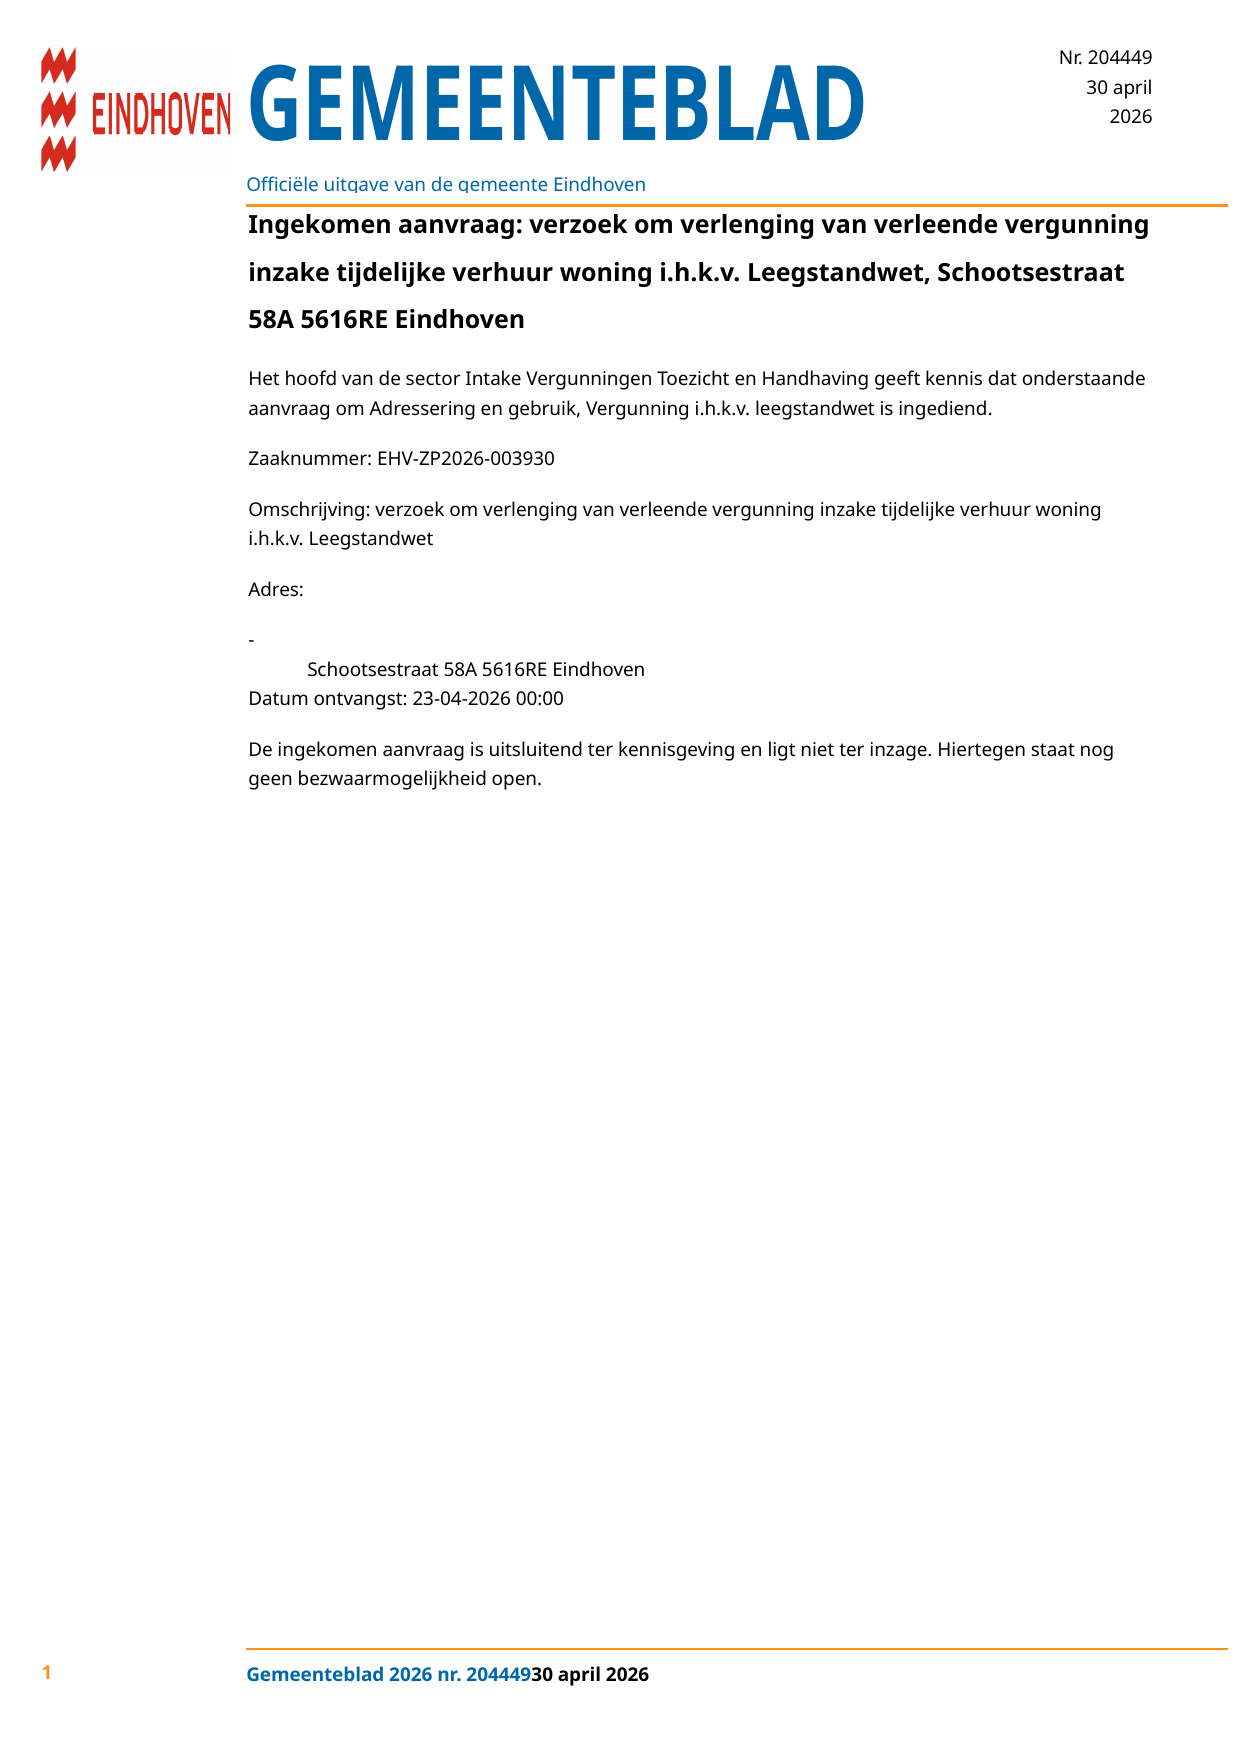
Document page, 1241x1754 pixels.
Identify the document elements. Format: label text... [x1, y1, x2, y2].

picture [41, 47, 231, 172]
text Het hoofd van de sector Intake Vergunningen Toezicht en Handhaving geeft kennis dat onderstaande aanvraag om Adressering en gebruik, Vergunning i.h.k.v. leegstandwet is ingediend. [248, 366, 1152, 421]
text Adres: [248, 576, 1152, 602]
text Ingekomen aanvraag: verzoek om verlenging van verleende vergunning inzake tijdelijke verhuur woning i.h.k.v. Leegstandwet, Schootsestraat 58A 5616RE Eindhoven [248, 207, 1152, 336]
text Zaaknummer: EHV-ZP2026-003930 [248, 446, 1152, 471]
text De ingekomen aanvraag is uitsluitend ter kennisgeving en ligt niet ter inzage. Hiertegen staat nog geen bezwaarmogelijkheid open. [248, 736, 1152, 791]
text Datum ontvangst: 23-04-2026 00:00 [248, 686, 1152, 711]
list Schootsestraat 58A 5616RE Eindhoven [248, 656, 1152, 682]
text Omschrijving: verzoek om verlenging van verleende vergunning inzake tijdelijke verhuur woning i.h.k.v. Leegstandwet [248, 496, 1152, 551]
